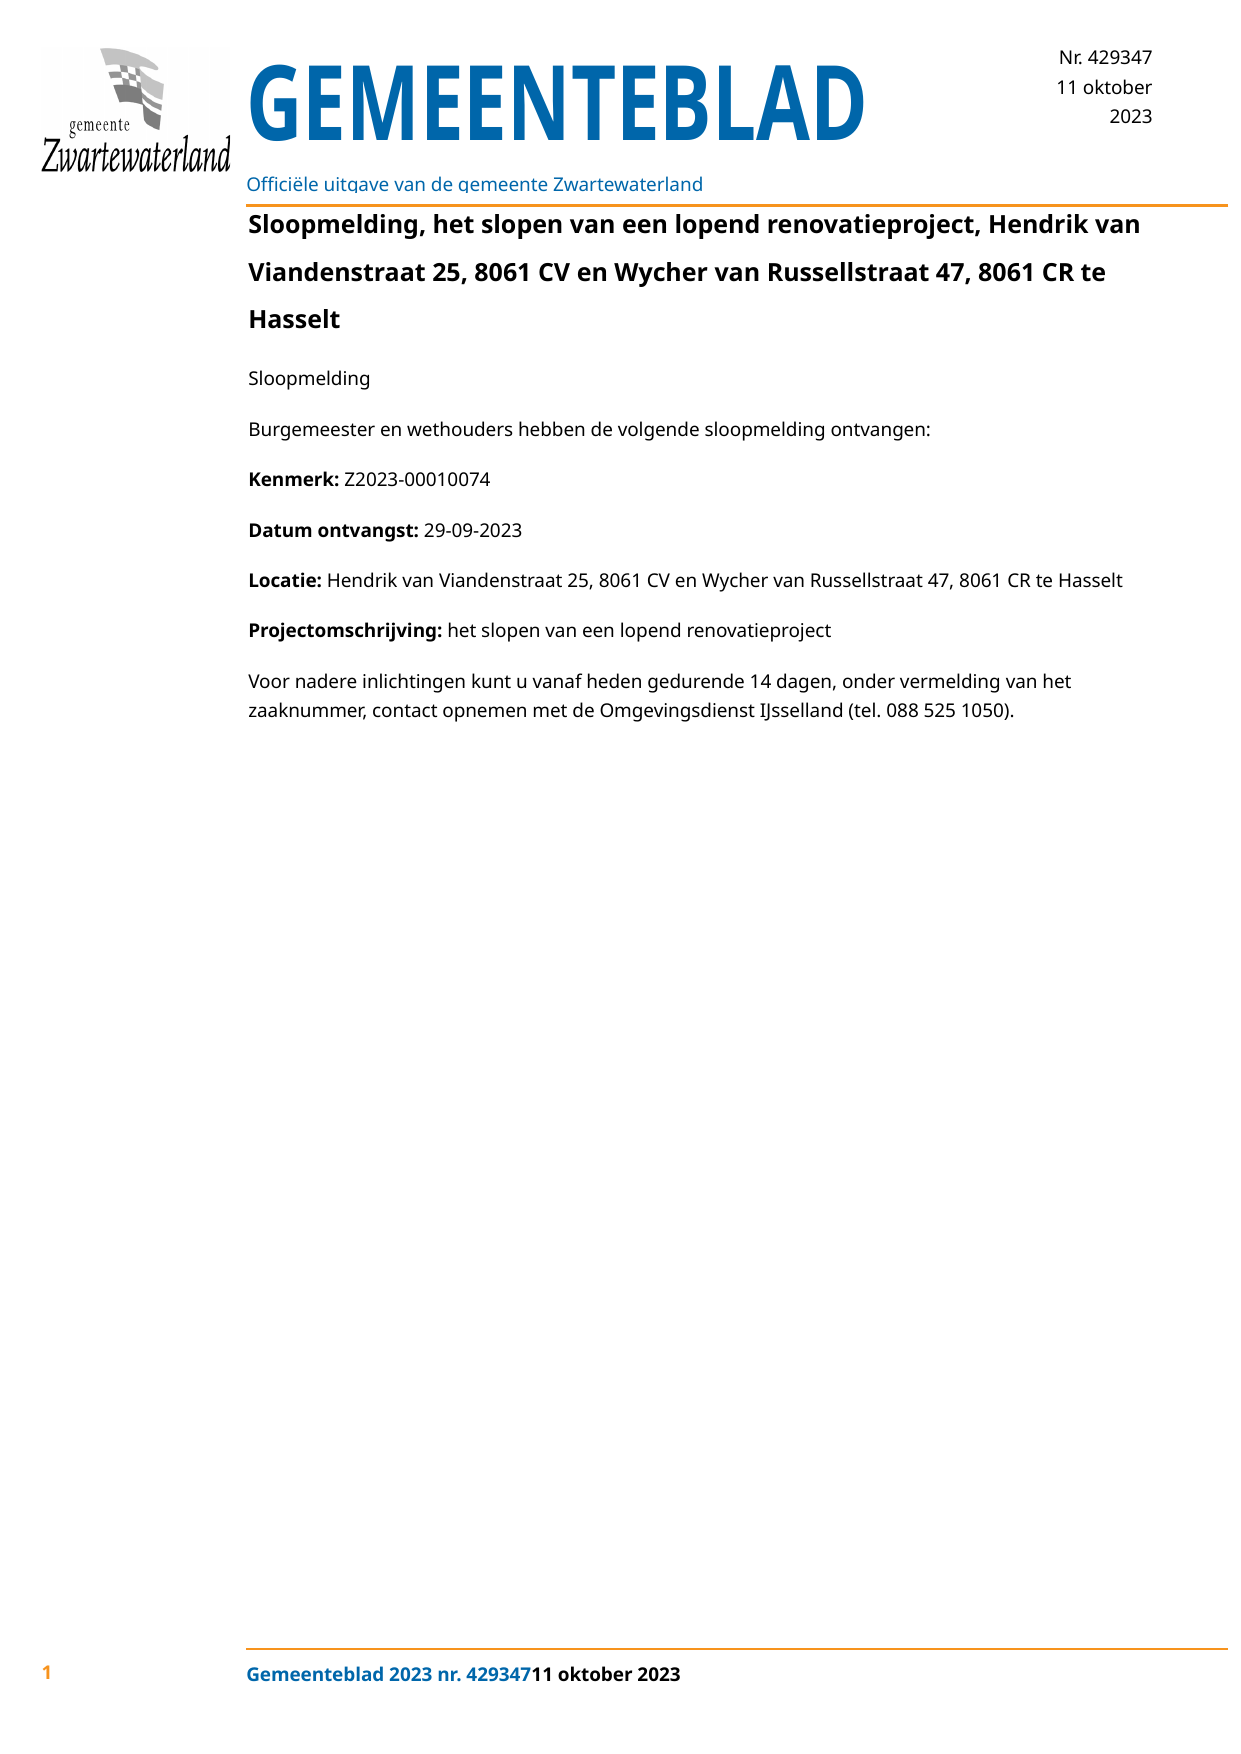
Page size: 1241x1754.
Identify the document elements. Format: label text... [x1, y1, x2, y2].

text Voor nadere inlichtingen kunt u vanaf heden gedurende 14 dagen, onder vermelding van het zaaknummer, contact opnemen met de Omgevingsdienst IJsselland (tel. 088 525 1050). [248, 668, 1152, 723]
text Sloopmelding [248, 366, 1152, 391]
text Kenmerk: Z2023-00010074 [248, 466, 1152, 492]
text Locatie: Hendrik van Viandenstraat 25, 8061 CV en Wycher van Russellstraat 47, 8061 CR te Hasselt [248, 567, 1152, 593]
picture [41, 47, 231, 172]
text Burgemeester en wethouders hebben de volgende sloopmelding ontvangen: [248, 416, 1152, 442]
text Sloopmelding, het slopen van een lopend renovatieproject, Hendrik van Viandenstraat 25, 8061 CV en Wycher van Russellstraat 47, 8061 CR te Hasselt [248, 207, 1152, 336]
text Projectomschrijving: het slopen van een lopend renovatieproject [248, 618, 1152, 643]
text Datum ontvangst: 29-09-2023 [248, 517, 1152, 542]
